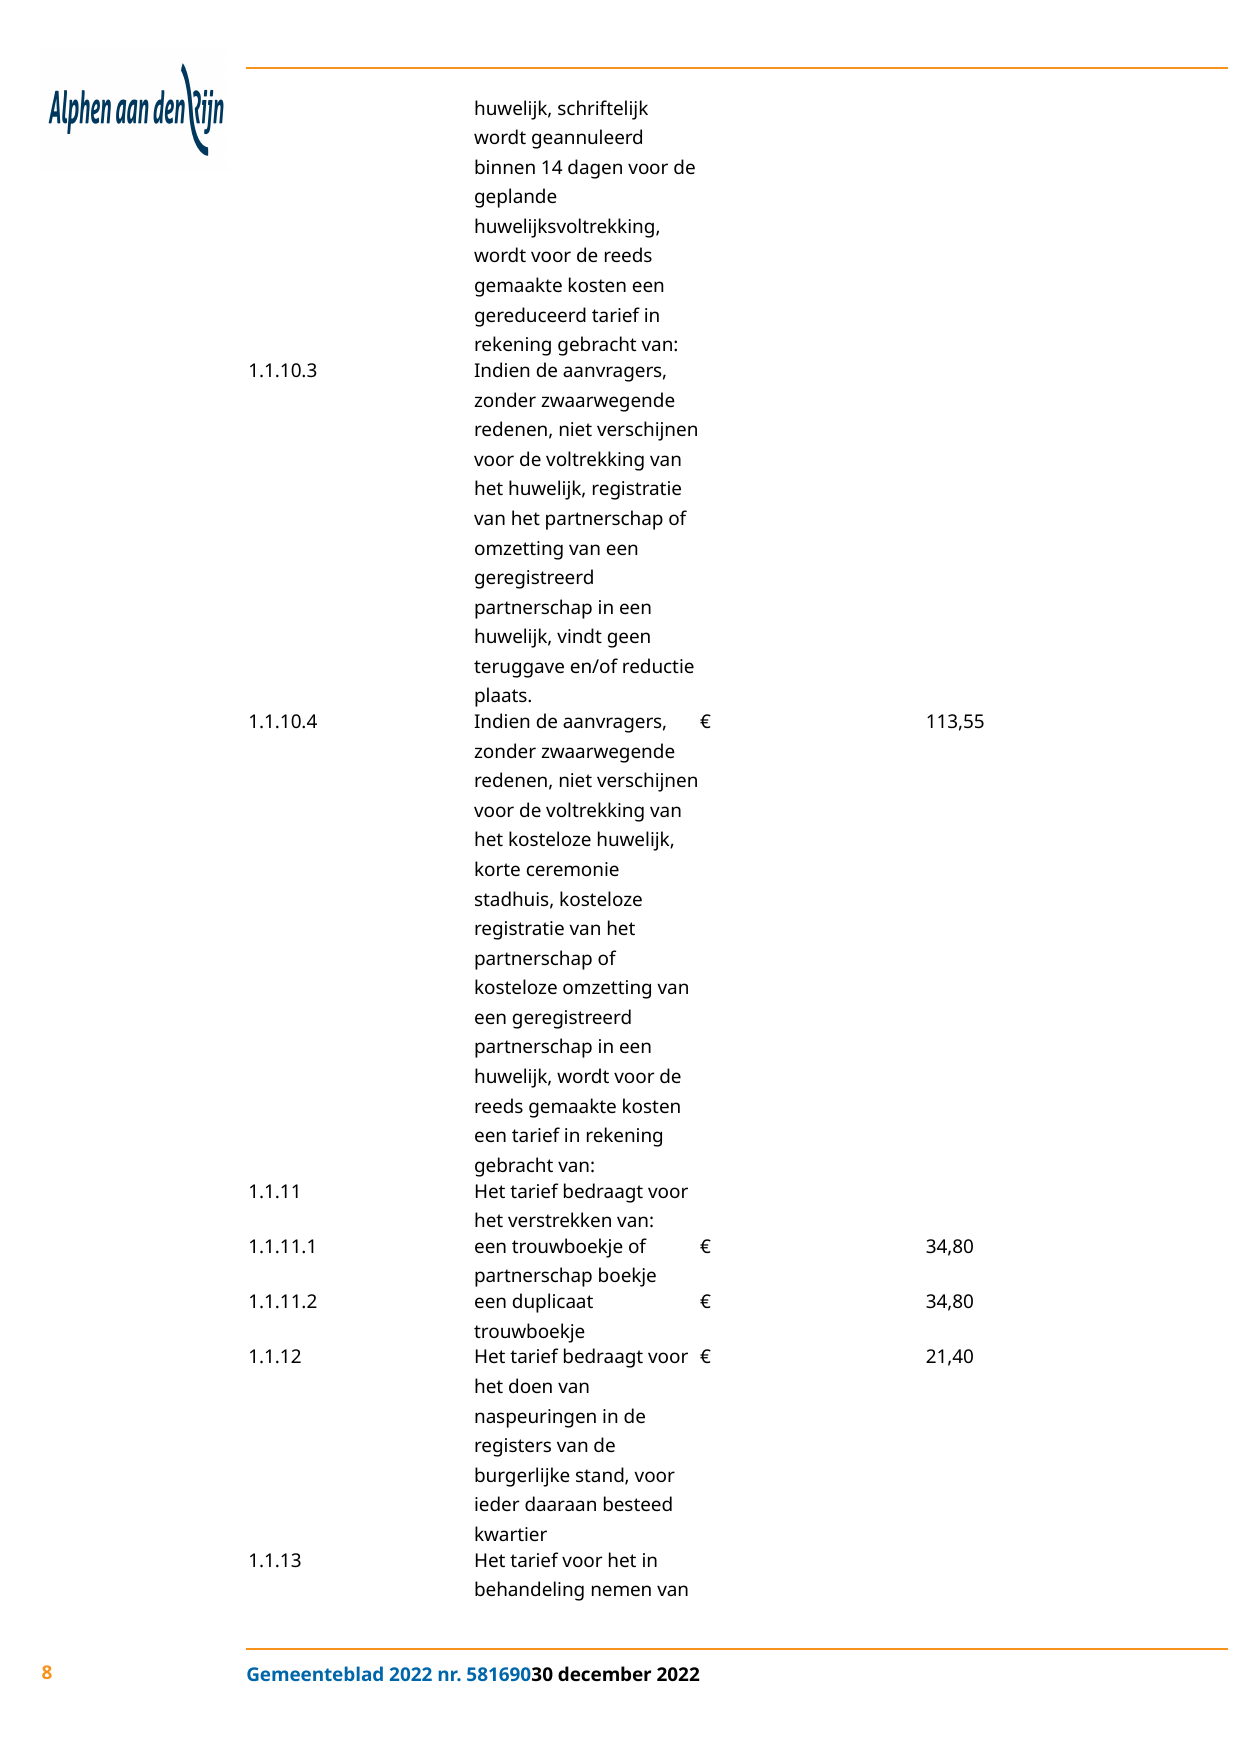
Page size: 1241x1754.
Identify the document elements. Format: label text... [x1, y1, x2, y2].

table_cell [926, 1178, 1152, 1233]
table_cell [926, 1547, 1152, 1602]
table_cell 1.1.12 [248, 1344, 474, 1547]
table_cell [700, 357, 926, 708]
table_cell [700, 95, 926, 357]
table_cell huwelijk, schriftelijk wordt geannuleerd binnen 14 dagen voor de geplande huwelijksvoltrekking, wordt voor de reeds gemaakte kosten een gereduceerd tarief in rekening gebracht van: [474, 95, 700, 357]
table_cell een duplicaat trouwboekje [474, 1289, 700, 1344]
table_cell € [700, 1289, 926, 1344]
table_cell 1.1.13 [248, 1547, 474, 1602]
table_cell 1.1.11.2 [248, 1289, 474, 1344]
table_cell 1.1.11.1 [248, 1233, 474, 1288]
table_cell 21,40 [926, 1344, 1152, 1547]
table_cell 1.1.10.4 [248, 708, 474, 1178]
picture [41, 47, 231, 172]
table_cell [926, 357, 1152, 708]
table_cell [248, 95, 474, 357]
table_cell [700, 1178, 926, 1233]
table_cell 113,55 [926, 708, 1152, 1178]
table_cell 1.1.10.3 [248, 357, 474, 708]
table_cell Het tarief voor het in behandeling nemen van [474, 1547, 700, 1602]
table_cell € [700, 1344, 926, 1547]
table_cell Indien de aanvragers, zonder zwaarwegende redenen, niet verschijnen voor de voltrekking van het kosteloze huwelijk, korte ceremonie stadhuis, kosteloze registratie van het partnerschap of kosteloze omzetting van een geregistreerd partnerschap in een huwelijk, wordt voor de reeds gemaakte kosten een tarief in rekening gebracht van: [474, 708, 700, 1178]
table_cell € [700, 708, 926, 1178]
table_cell Het tarief bedraagt voor het verstrekken van: [474, 1178, 700, 1233]
table_cell 34,80 [926, 1233, 1152, 1288]
table_cell een trouwboekje of partnerschap boekje [474, 1233, 700, 1288]
table_cell 1.1.11 [248, 1178, 474, 1233]
table_cell Het tarief bedraagt voor het doen van naspeuringen in de registers van de burgerlijke stand, voor ieder daaraan besteed kwartier [474, 1344, 700, 1547]
table_cell € [700, 1233, 926, 1288]
table_cell Indien de aanvragers, zonder zwaarwegende redenen, niet verschijnen voor de voltrekking van het huwelijk, registratie van het partnerschap of omzetting van een geregistreerd partnerschap in een huwelijk, vindt geen teruggave en/of reductie plaats. [474, 357, 700, 708]
table_cell [700, 1547, 926, 1602]
table_cell [926, 95, 1152, 357]
table_cell 34,80 [926, 1289, 1152, 1344]
